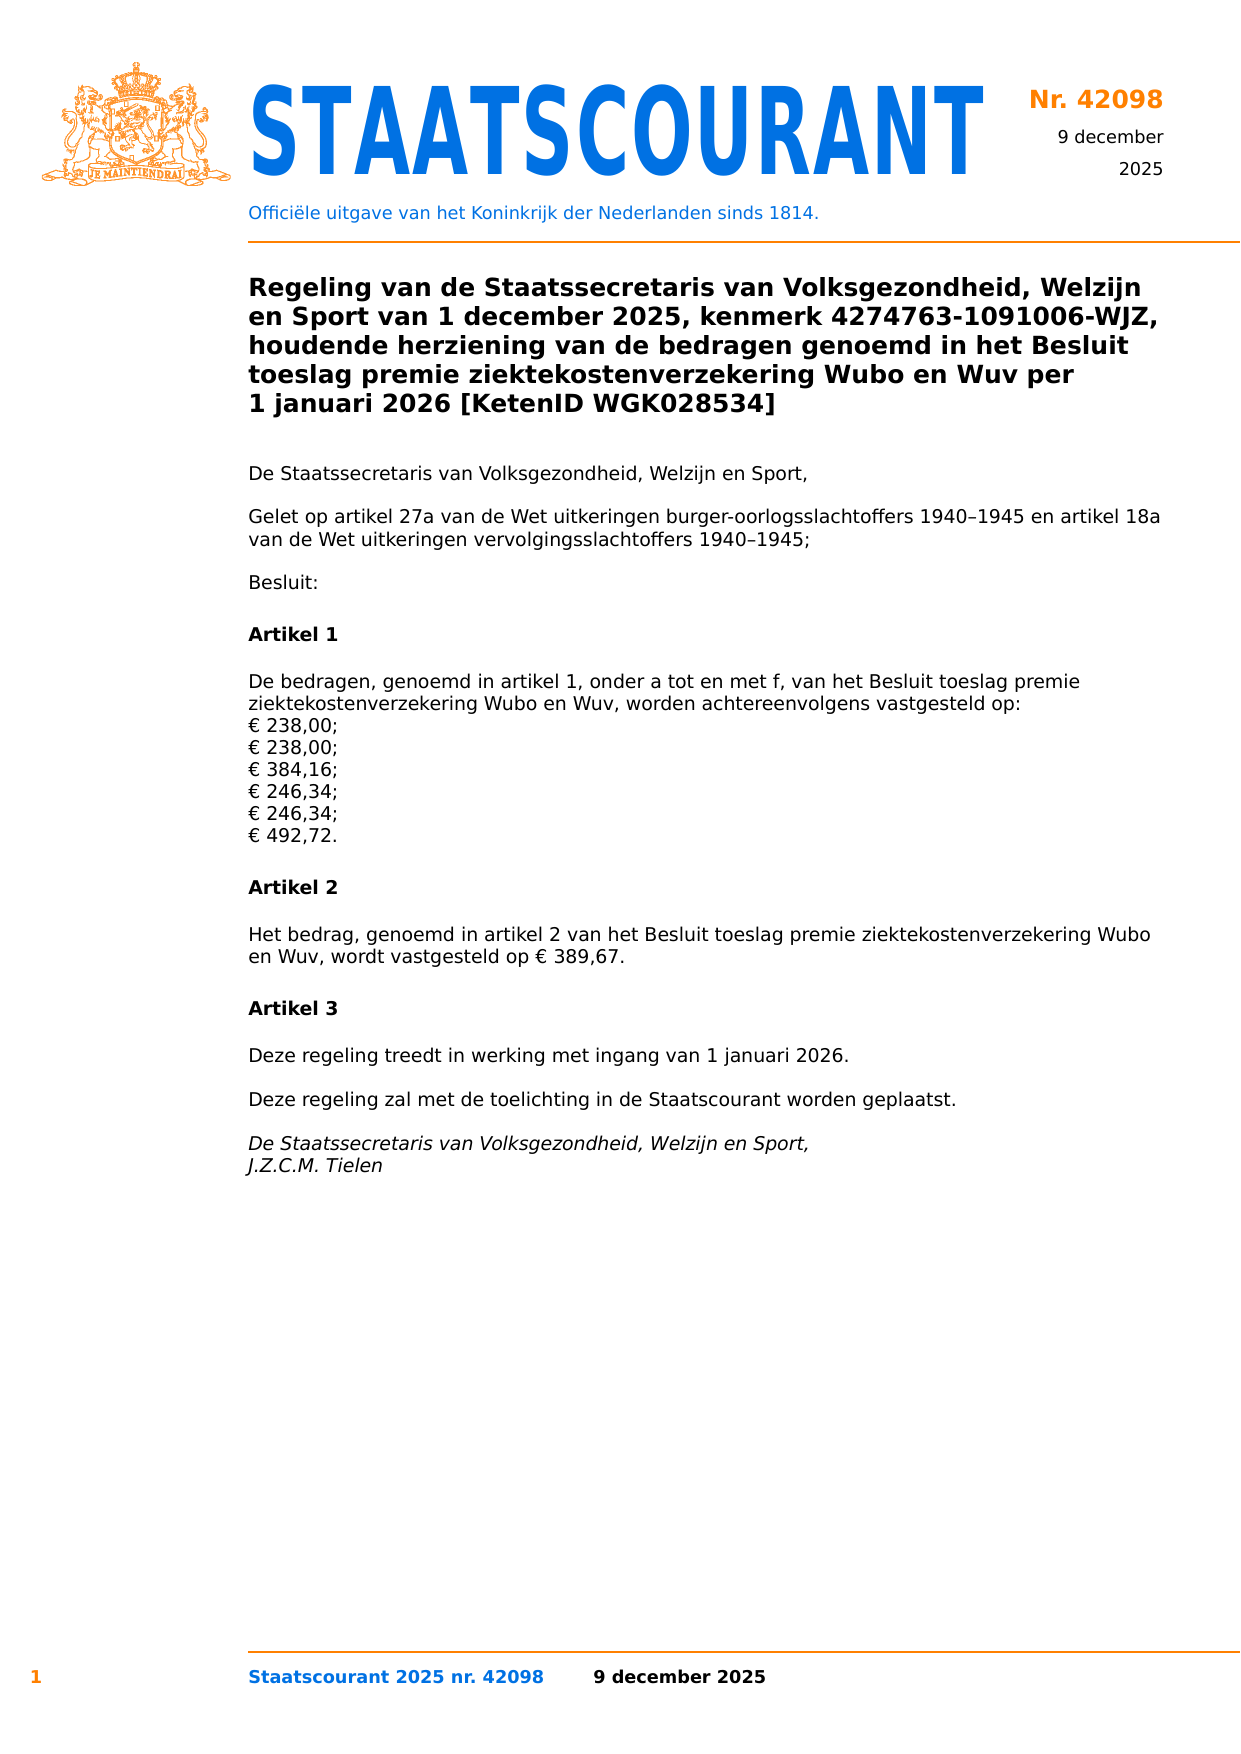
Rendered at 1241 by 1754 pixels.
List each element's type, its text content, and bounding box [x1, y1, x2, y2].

subtitle Artikel 2 [248, 877, 1163, 899]
text Gelet op artikel 27a van de Wet uitkeringen burger-oorlogsslachtoffers 1940–1945 en artikel 18a van de Wet uitkeringen vervolgingsslachtoffers 1940–1945; [248, 506, 1163, 550]
table_cell 2025 [998, 153, 1240, 203]
text € 246,34; [248, 803, 1163, 825]
text € 384,16; [248, 759, 1163, 781]
text De bedragen, genoemd in artikel 1, onder a tot en met f, van het Besluit toeslag premie ziektekostenverzekering Wubo en Wuv, worden achtereenvolgens vastgesteld op: [248, 671, 1163, 715]
picture [41, 62, 231, 186]
table_header STAATSCOURANT [248, 62, 998, 203]
text Deze regeling treedt in werking met ingang van 1 januari 2026. [248, 1045, 1163, 1067]
subtitle Regeling van de Staatssecretaris van Volksgezondheid, Welzijn en Sport van 1 december 2025, kenmerk 4274763-1091006-WJZ, houdende herziening van de bedragen genoemd in het Besluit toeslag premie ziektekostenverzekering Wubo en Wuv per 1 januari 2026 [KetenID WGK028534] [248, 273, 1163, 419]
text € 246,34; [248, 781, 1163, 803]
text € 492,72. [248, 825, 1163, 847]
subtitle Artikel 3 [248, 998, 1163, 1020]
table_cell 9 december [998, 121, 1240, 153]
table_header Nr. 42098 [998, 62, 1240, 121]
text € 238,00; [248, 737, 1163, 759]
text Deze regeling zal met de toelichting in de Staatscourant worden geplaatst. [248, 1089, 1163, 1111]
subtitle Artikel 1 [248, 624, 1163, 646]
text De Staatssecretaris van Volksgezondheid, Welzijn en Sport, [248, 463, 1163, 484]
table_cell Officiële uitgave van het Koninkrijk der Nederlanden sinds 1814. [248, 203, 1240, 241]
text Besluit: [248, 572, 1163, 594]
table_header [25, 62, 248, 241]
text De Staatssecretaris van Volksgezondheid, Welzijn en Sport, J.Z.C.M. Tielen [248, 1133, 1163, 1177]
text Het bedrag, genoemd in artikel 2 van het Besluit toeslag premie ziektekostenverzekering Wubo en Wuv, wordt vastgesteld op € 389,67. [248, 924, 1163, 968]
text € 238,00; [248, 715, 1163, 737]
